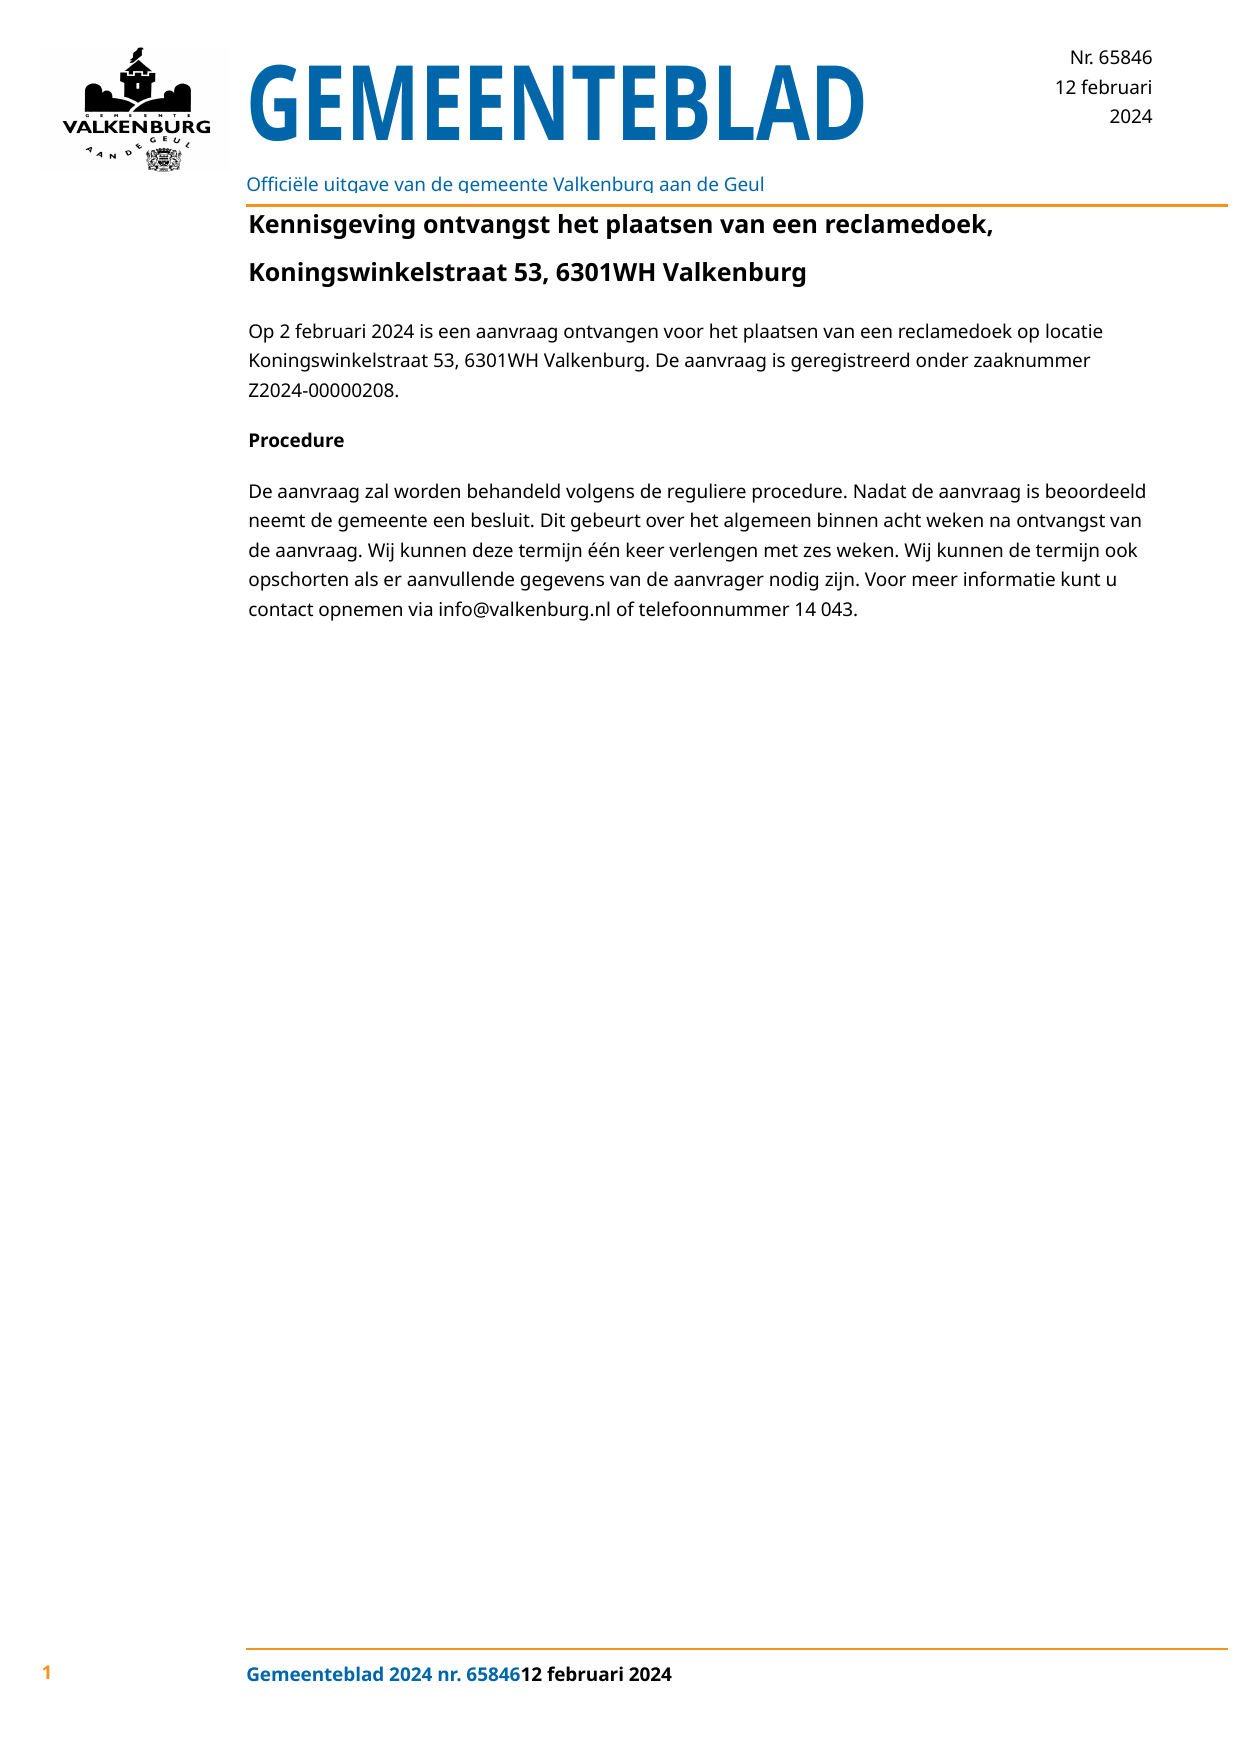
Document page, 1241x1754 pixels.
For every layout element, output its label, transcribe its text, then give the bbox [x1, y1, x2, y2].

text Op 2 februari 2024 is een aanvraag ontvangen voor het plaatsen van een reclamedoek op locatie Koningswinkelstraat 53, 6301WH Valkenburg. De aanvraag is geregistreerd onder zaaknummer Z2024-00000208. [248, 318, 1152, 403]
picture [41, 47, 231, 172]
text Procedure [248, 427, 1152, 453]
text De aanvraag zal worden behandeld volgens de reguliere procedure. Nadat de aanvraag is beoordeeld neemt de gemeente een besluit. Dit gebeurt over het algemeen binnen acht weken na ontvangst van de aanvraag. Wij kunnen deze termijn één keer verlengen met zes weken. Wij kunnen de termijn ook opschorten als er aanvullende gegevens van de aanvrager nodig zijn. Voor meer informatie kunt u contact opnemen via info@valkenburg.nl of telefoonnummer 14 043. [248, 478, 1152, 622]
text Kennisgeving ontvangst het plaatsen van een reclamedoek, Koningswinkelstraat 53, 6301WH Valkenburg [248, 207, 1152, 288]
